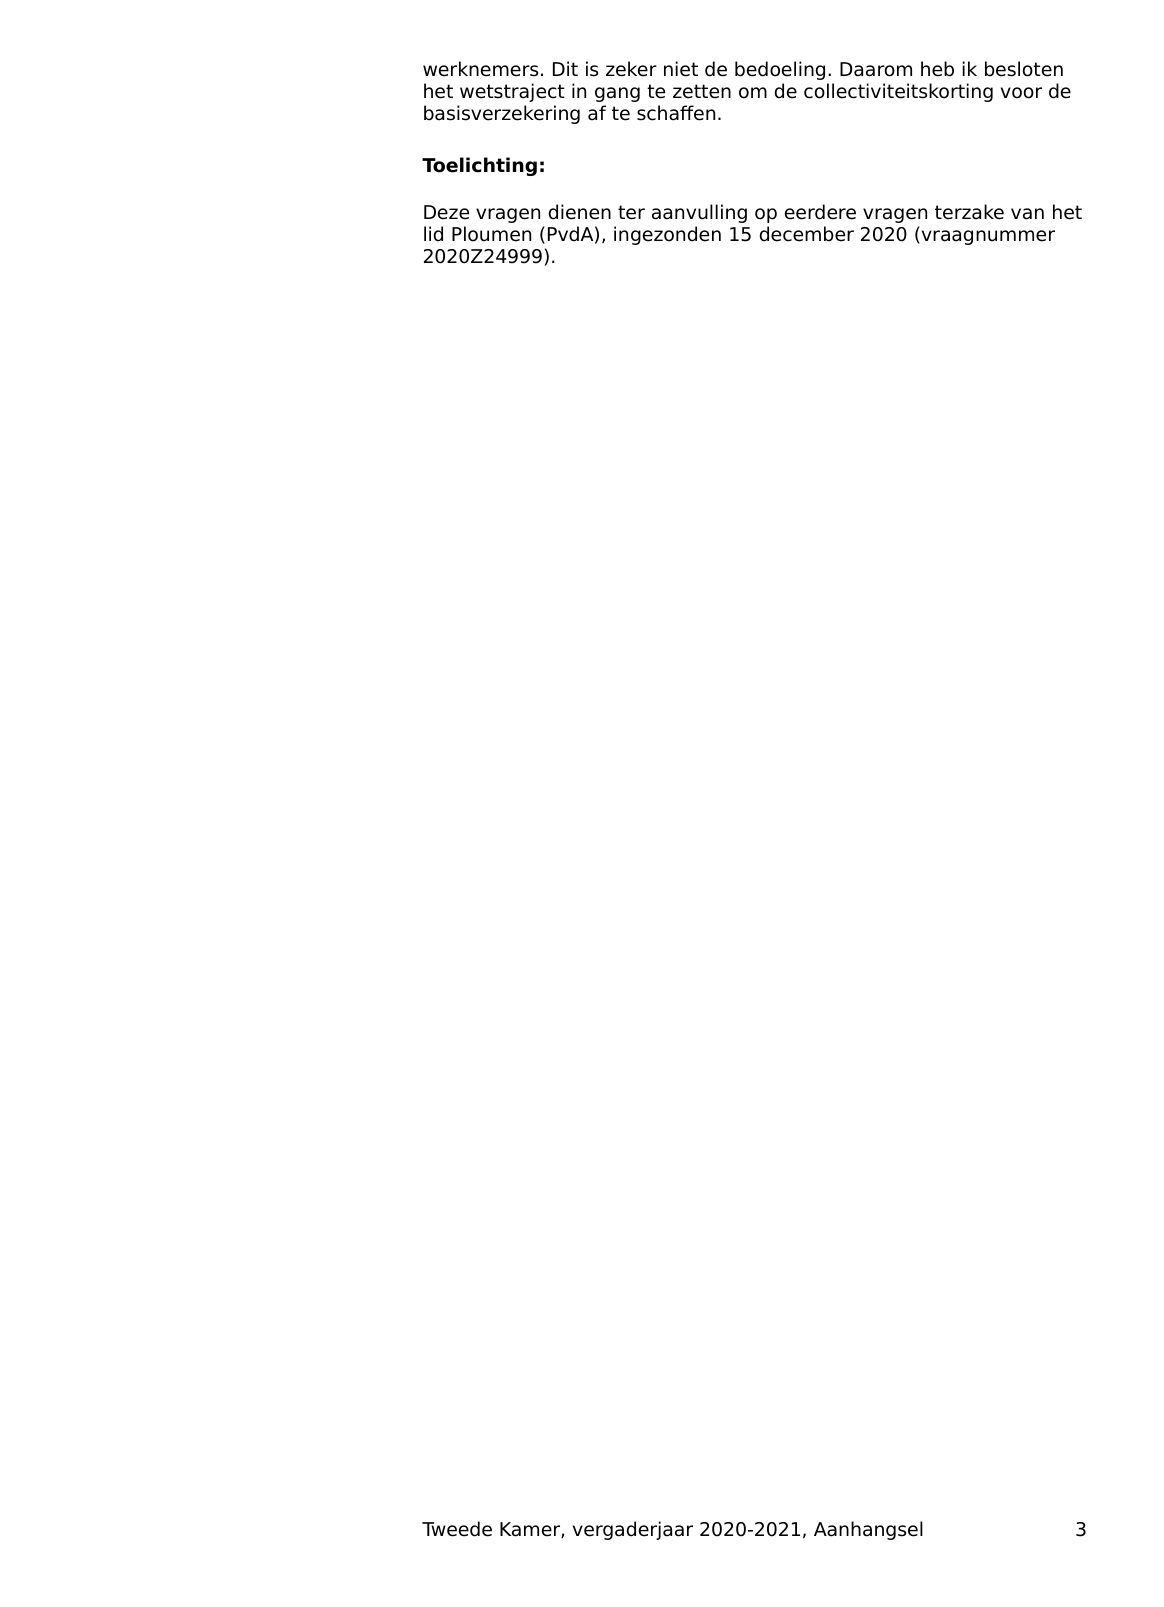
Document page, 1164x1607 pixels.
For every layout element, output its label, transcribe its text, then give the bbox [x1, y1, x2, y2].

subtitle Toelichting: [422, 155, 1087, 177]
text Deze vragen dienen ter aanvulling op eerdere vragen terzake van het lid Ploumen (PvdA), ingezonden 15 december 2020 (vraagnummer 2020Z24999). [422, 202, 1087, 268]
text werknemers. Dit is zeker niet de bedoeling. Daarom heb ik besloten het wetstraject in gang te zetten om de collectiviteitskorting voor de basisverzekering af te schaffen. [422, 59, 1087, 125]
